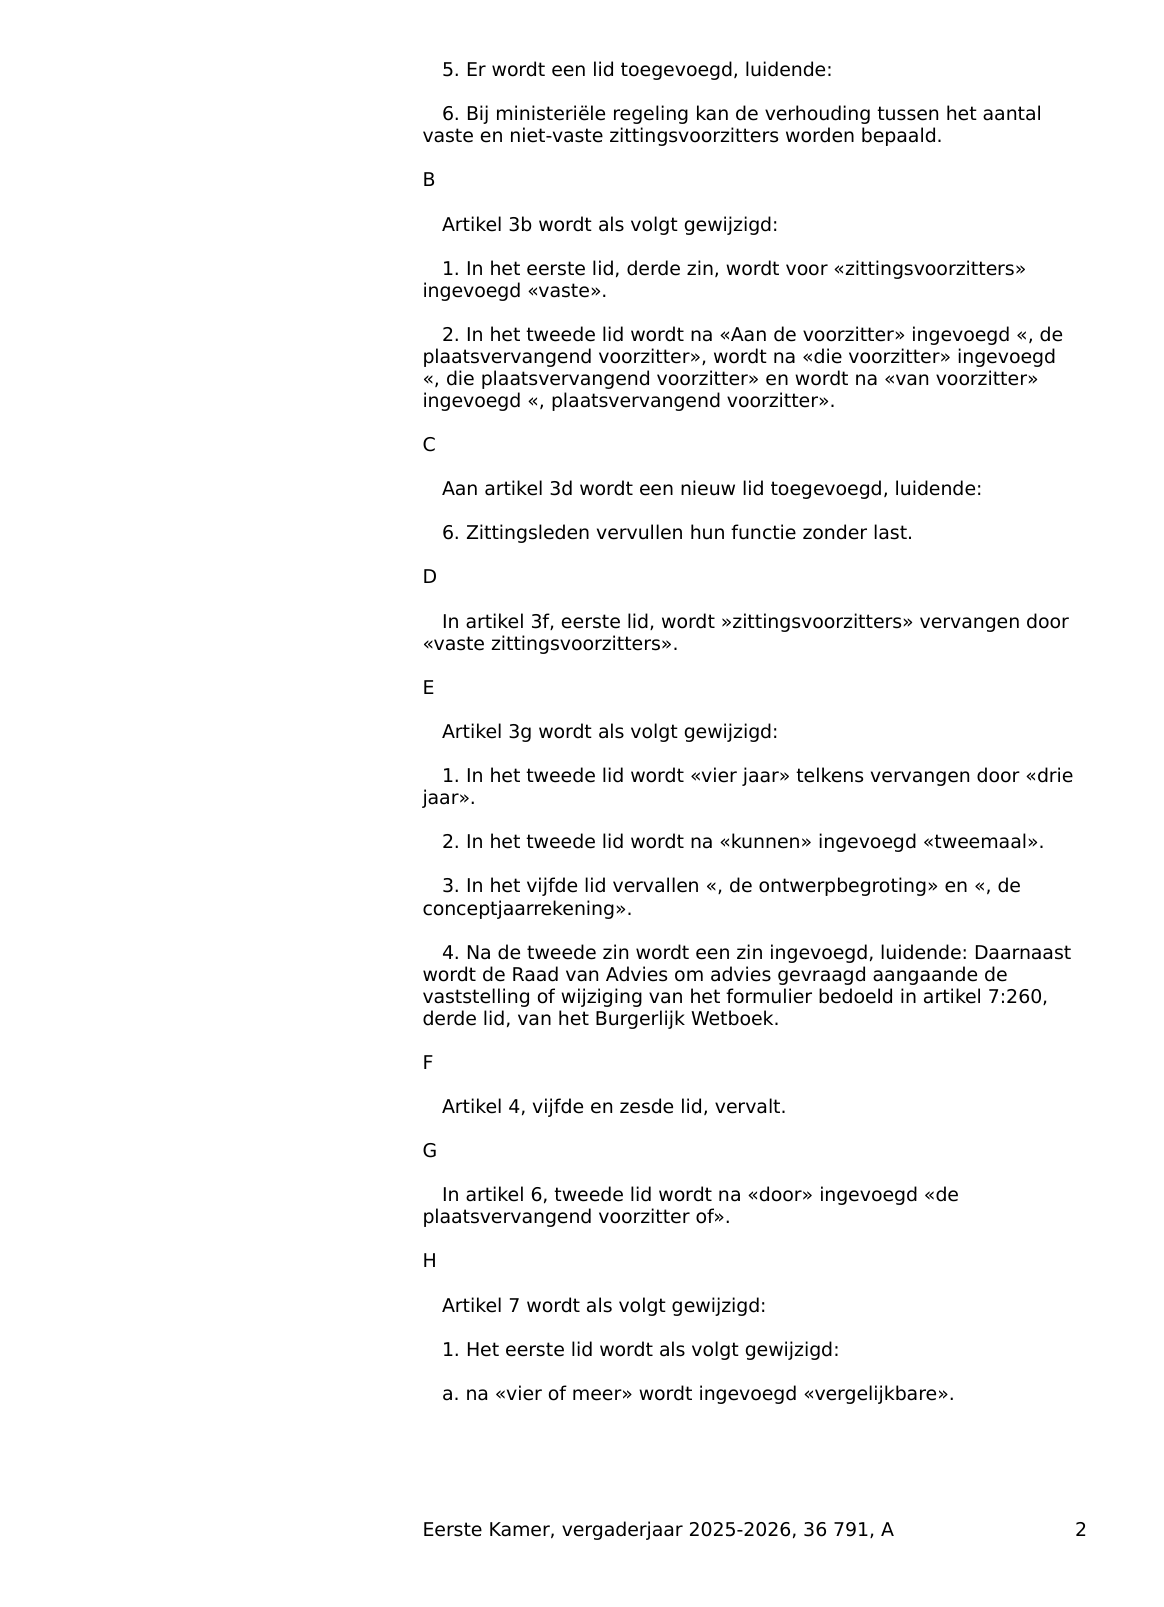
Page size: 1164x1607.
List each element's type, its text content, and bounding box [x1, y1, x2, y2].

text 1. In het tweede lid wordt «vier jaar» telkens vervangen door «drie jaar». [422, 765, 1087, 809]
text In artikel 6, tweede lid wordt na «door» ingevoegd «de plaatsvervangend voorzitter of». [422, 1184, 1087, 1228]
text B [422, 169, 1087, 191]
text 1. Het eerste lid wordt als volgt gewijzigd: [422, 1339, 1087, 1361]
text Artikel 7 wordt als volgt gewijzigd: [422, 1294, 1087, 1316]
text 6. Zittingsleden vervullen hun functie zonder last. [422, 522, 1087, 544]
text F [422, 1052, 1087, 1074]
text C [422, 434, 1087, 456]
text Artikel 3b wordt als volgt gewijzigd: [422, 213, 1087, 236]
text 4. Na de tweede zin wordt een zin ingevoegd, luidende: Daarnaast wordt de Raad van Advies om advies gevraagd aangaande de vaststelling of wijziging van het formulier bedoeld in artikel 7:260, derde lid, van het Burgerlijk Wetboek. [422, 942, 1087, 1029]
text 2. In het tweede lid wordt na «Aan de voorzitter» ingevoegd «, de plaatsvervangend voorzitter», wordt na «die voorzitter» ingevoegd «, die plaatsvervangend voorzitter» en wordt na «van voorzitter» ingevoegd «, plaatsvervangend voorzitter». [422, 324, 1087, 412]
text G [422, 1140, 1087, 1162]
text Aan artikel 3d wordt een nieuw lid toegevoegd, luidende: [422, 478, 1087, 500]
text E [422, 677, 1087, 699]
text H [422, 1250, 1087, 1272]
text 1. In het eerste lid, derde zin, wordt voor «zittingsvoorzitters» ingevoegd «vaste». [422, 258, 1087, 302]
text D [422, 566, 1087, 588]
text 5. Er wordt een lid toegevoegd, luidende: [422, 59, 1087, 81]
text Artikel 3g wordt als volgt gewijzigd: [422, 721, 1087, 743]
text Artikel 4, vijfde en zesde lid, vervalt. [422, 1096, 1087, 1118]
text a. na «vier of meer» wordt ingevoegd «vergelijkbare». [422, 1383, 1087, 1405]
text 6. Bij ministeriële regeling kan de verhouding tussen het aantal vaste en niet-vaste zittingsvoorzitters worden bepaald. [422, 103, 1087, 147]
text 2. In het tweede lid wordt na «kunnen» ingevoegd «tweemaal». [422, 831, 1087, 853]
text 3. In het vijfde lid vervallen «, de ontwerpbegroting» en «, de conceptjaarrekening». [422, 875, 1087, 919]
text In artikel 3f, eerste lid, wordt »zittingsvoorzitters» vervangen door «vaste zittingsvoorzitters». [422, 611, 1087, 654]
